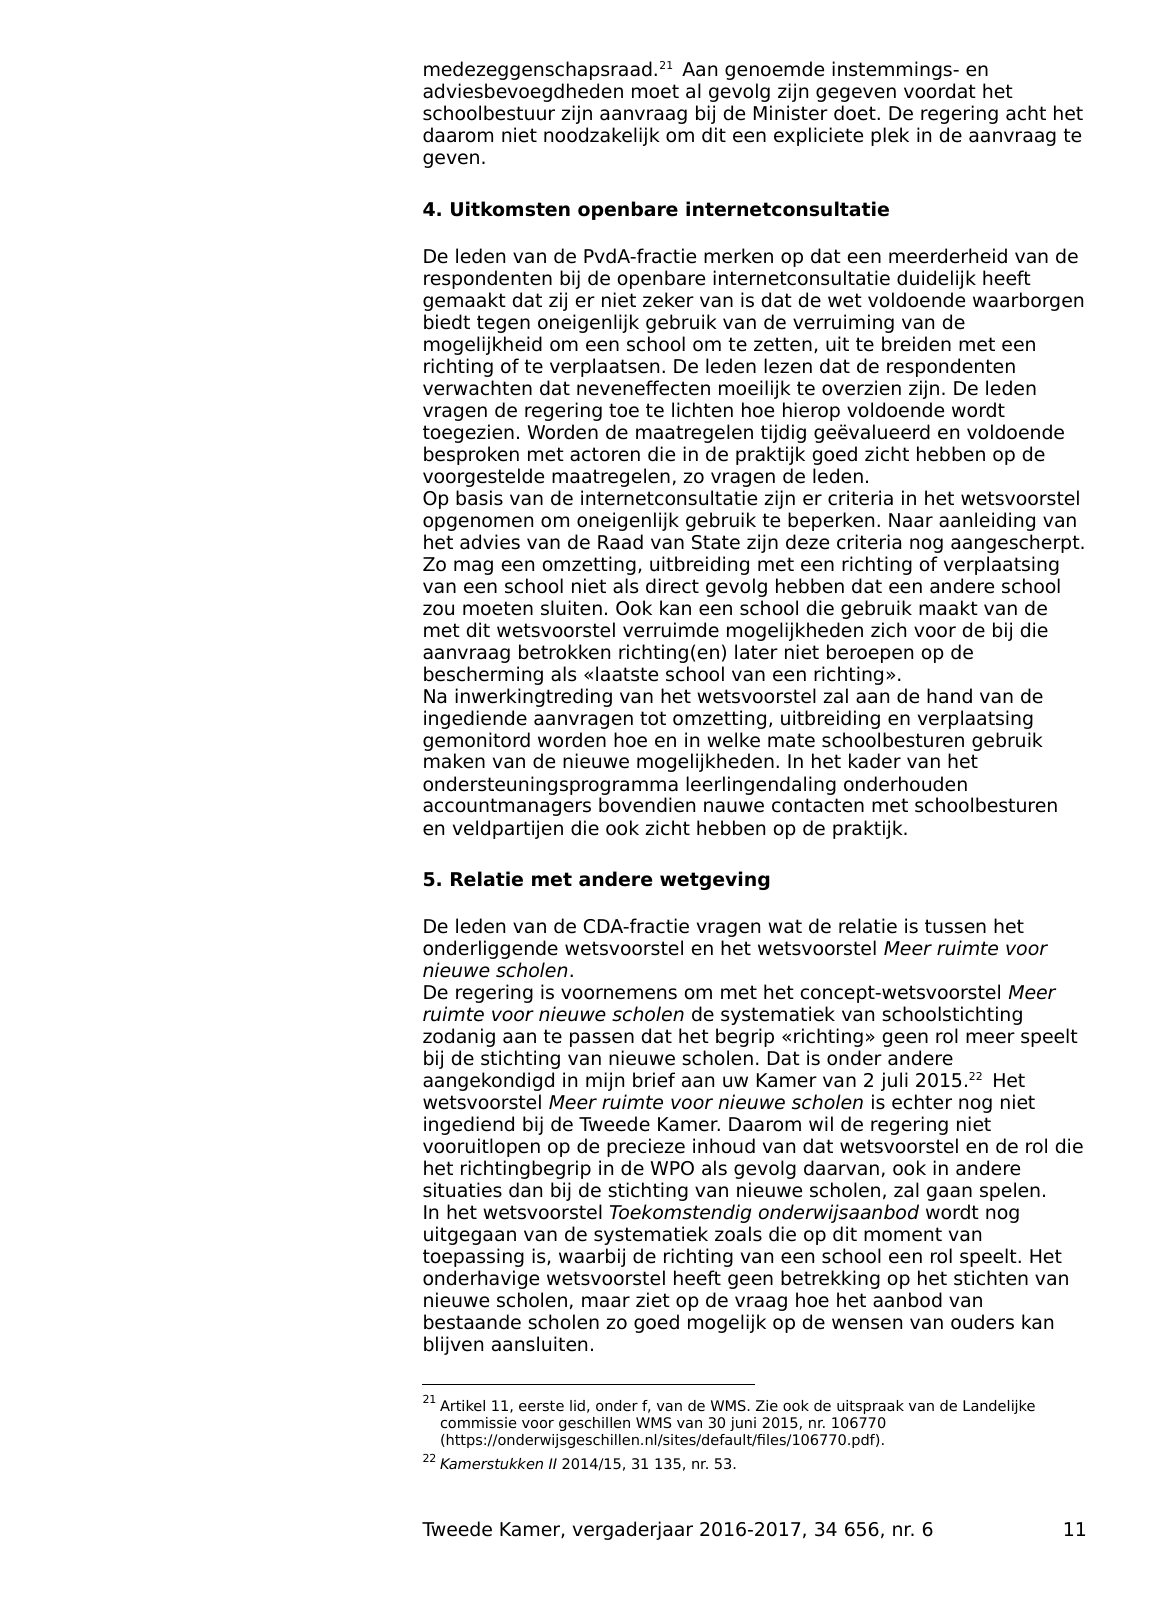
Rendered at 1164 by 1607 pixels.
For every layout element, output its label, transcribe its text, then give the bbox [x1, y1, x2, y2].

text In het wetsvoorstel Toekomstendig onderwijsaanbod wordt nog uitgegaan van de systematiek zoals die op dit moment van toepassing is, waarbij de richting van een school een rol speelt. Het onderhavige wetsvoorstel heeft geen betrekking op het stichten van nieuwe scholen, maar ziet op de vraag hoe het aanbod van bestaande scholen zo goed mogelijk op de wensen van ouders kan blijven aansluiten. [422, 1202, 1087, 1356]
subtitle 5. Relatie met andere wetgeving [422, 869, 1087, 891]
text Na inwerkingtreding van het wetsvoorstel zal aan de hand van de ingediende aanvragen tot omzetting, uitbreiding en verplaatsing gemonitord worden hoe en in welke mate schoolbesturen gebruik maken van de nieuwe mogelijkheden. In het kader van het ondersteuningsprogramma leerlingendaling onderhouden accountmanagers bovendien nauwe contacten met schoolbesturen en veldpartijen die ook zicht hebben op de praktijk. [422, 686, 1087, 839]
text Op basis van de internetconsultatie zijn er criteria in het wetsvoorstel opgenomen om oneigenlijk gebruik te beperken. Naar aanleiding van het advies van de Raad van State zijn deze criteria nog aangescherpt. Zo mag een omzetting, uitbreiding met een richting of verplaatsing van een school niet als direct gevolg hebben dat een andere school zou moeten sluiten. Ook kan een school die gebruik maakt van de met dit wetsvoorstel verruimde mogelijkheden zich voor de bij die aanvraag betrokken richting(en) later niet beroepen op de bescherming als «laatste school van een richting». [422, 488, 1087, 686]
text De regering is voornemens om met het concept-wetsvoorstel Meer ruimte voor nieuwe scholen de systematiek van schoolstichting zodanig aan te passen dat het begrip «richting» geen rol meer speelt bij de stichting van nieuwe scholen. Dat is onder andere aangekondigd in mijn brief aan uw Kamer van 2 juli 2015. Het wetsvoorstel Meer ruimte voor nieuwe scholen is echter nog niet ingediend bij de Tweede Kamer. Daarom wil de regering niet vooruitlopen op de precieze inhoud van dat wetsvoorstel en de rol die het richtingbegrip in de WPO als gevolg daarvan, ook in andere situaties dan bij de stichting van nieuwe scholen, zal gaan spelen. [422, 982, 1087, 1202]
text De leden van de CDA-fractie vragen wat de relatie is tussen het onderliggende wetsvoorstel en het wetsvoorstel Meer ruimte voor nieuwe scholen. [422, 916, 1087, 982]
text medezeggenschapsraad. Aan genoemde instemmings- en adviesbevoegdheden moet al gevolg zijn gegeven voordat het schoolbestuur zijn aanvraag bij de Minister doet. De regering acht het daarom niet noodzakelijk om dit een expliciete plek in de aanvraag te geven. [422, 59, 1087, 169]
text Kamerstukken II 2014/15, 31 135, nr. 53. [422, 1452, 1087, 1474]
text Artikel 11, eerste lid, onder f, van de WMS. Zie ook de uitspraak van de Landelijke commissie voor geschillen WMS van 30 juni 2015, nr. 106770 (https://onderwijsgeschillen.nl/sites/default/files/106770.pdf). [422, 1393, 1087, 1449]
subtitle 4. Uitkomsten openbare internetconsultatie [422, 199, 1087, 221]
text De leden van de PvdA-fractie merken op dat een meerderheid van de respondenten bij de openbare internetconsultatie duidelijk heeft gemaakt dat zij er niet zeker van is dat de wet voldoende waarborgen biedt tegen oneigenlijk gebruik van de verruiming van de mogelijkheid om een school om te zetten, uit te breiden met een richting of te verplaatsen. De leden lezen dat de respondenten verwachten dat neveneffecten moeilijk te overzien zijn. De leden vragen de regering toe te lichten hoe hierop voldoende wordt toegezien. Worden de maatregelen tijdig geëvalueerd en voldoende besproken met actoren die in de praktijk goed zicht hebben op de voorgestelde maatregelen, zo vragen de leden. [422, 246, 1087, 488]
